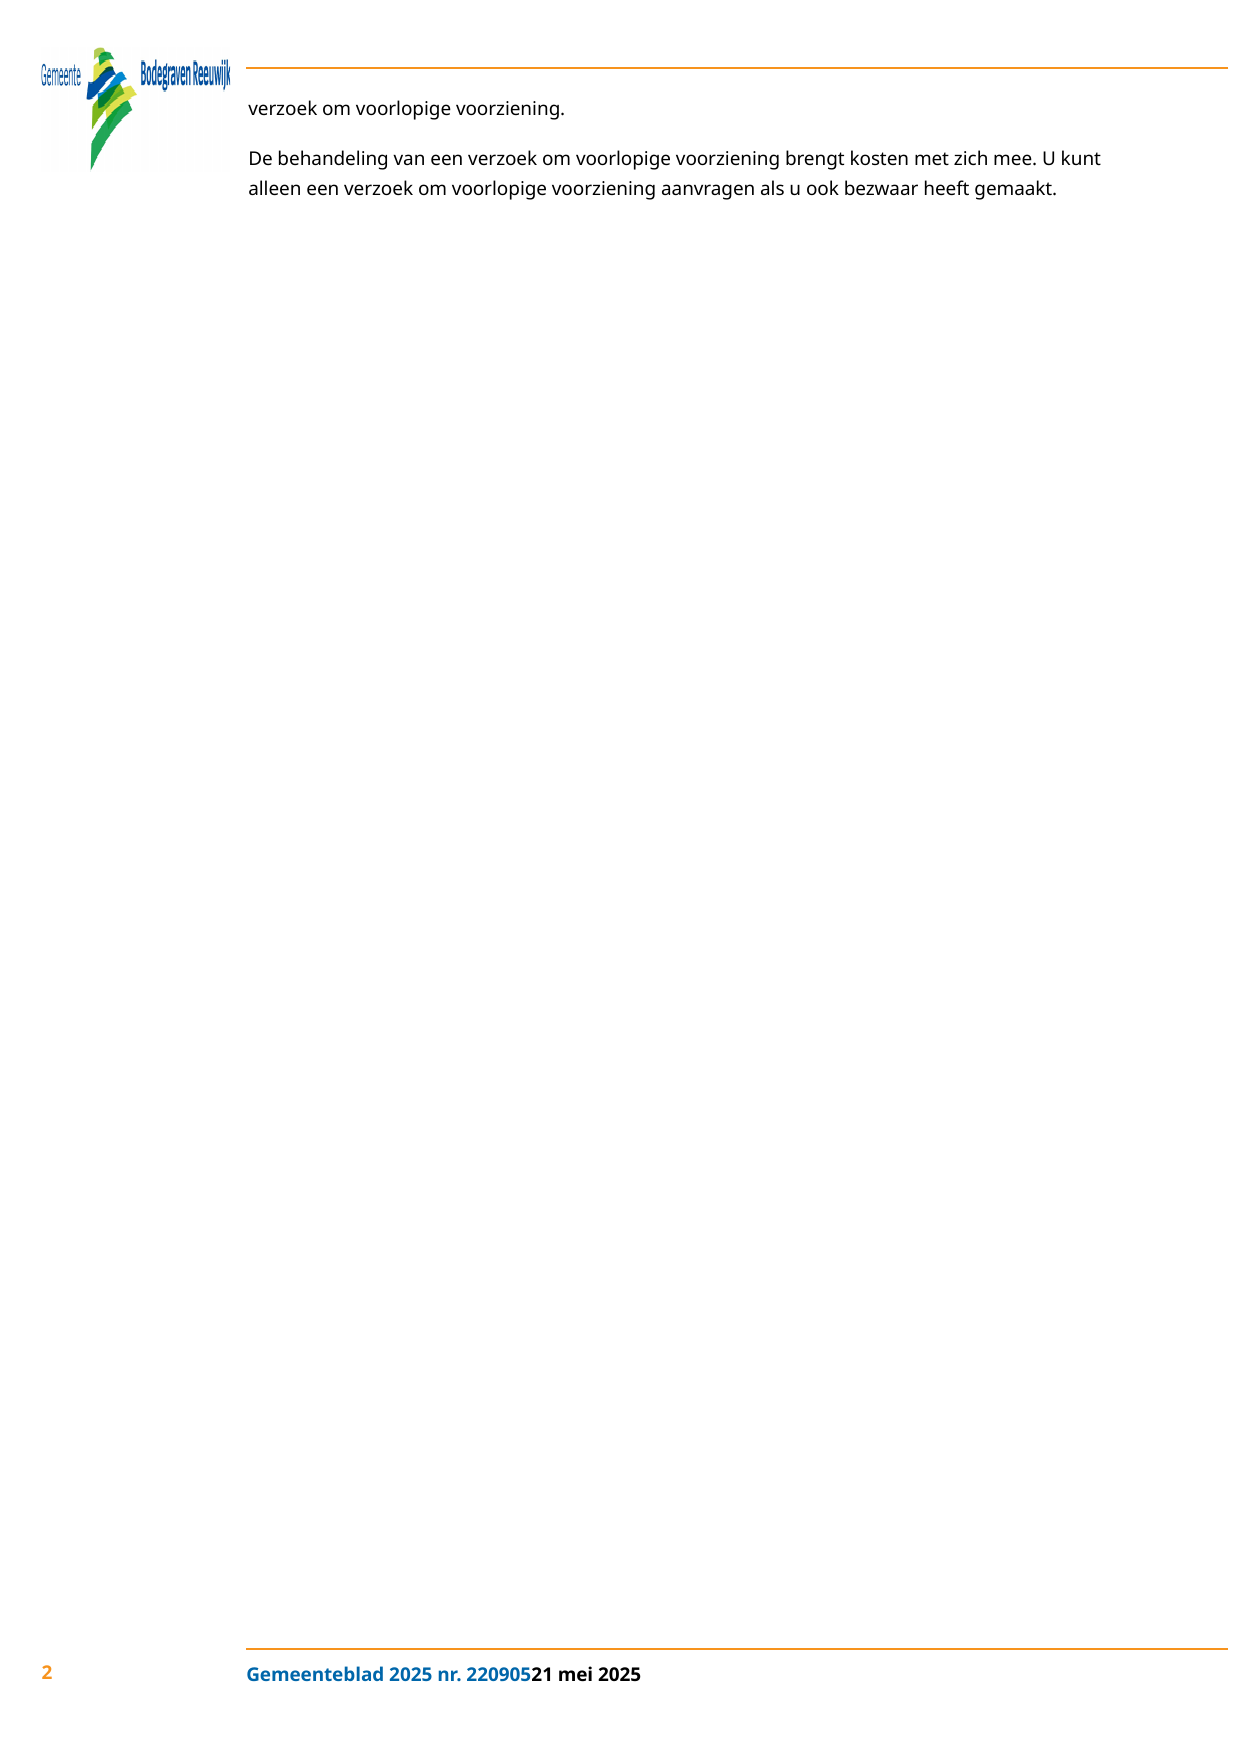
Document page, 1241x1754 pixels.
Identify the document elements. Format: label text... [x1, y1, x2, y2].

picture [41, 47, 231, 172]
text verzoek om voorlopige voorziening. [248, 95, 1152, 121]
text De behandeling van een verzoek om voorlopige voorziening brengt kosten met zich mee. U kunt alleen een verzoek om voorlopige voorziening aanvragen als u ook bezwaar heeft gemaakt. [248, 145, 1152, 201]
